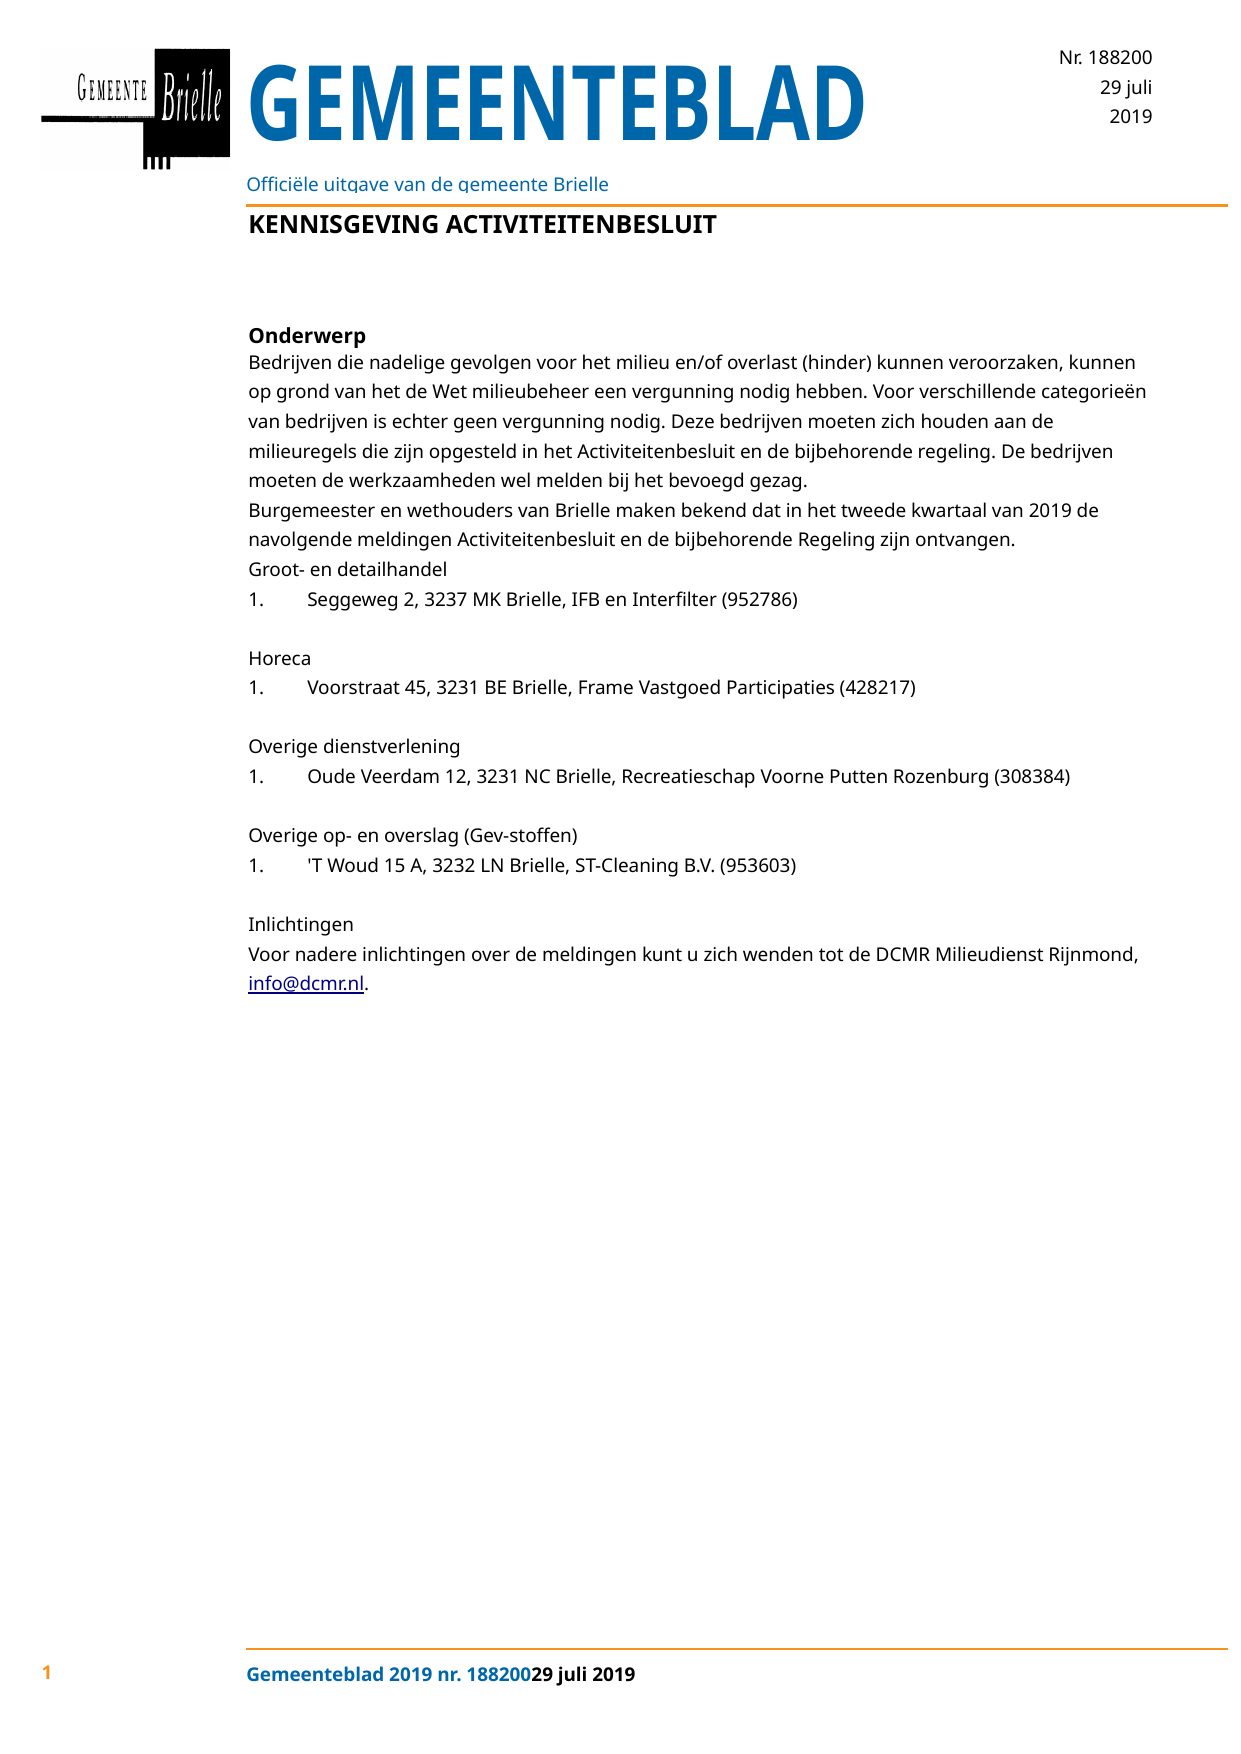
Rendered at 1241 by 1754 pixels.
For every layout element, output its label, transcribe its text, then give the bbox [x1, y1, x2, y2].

text KENNISGEVING ACTIVITEITENBESLUIT [248, 207, 1152, 241]
text Horeca [248, 645, 1152, 671]
text Groot- en detailhandel [248, 556, 1152, 582]
list Seggeweg 2, 3237 MK Brielle, IFB en Interfilter (952786) [248, 586, 1152, 612]
text Voor nadere inlichtingen over de meldingen kunt u zich wenden tot de DCMR Milieudienst Rijnmond, info@dcmr.nl. [248, 941, 1152, 996]
list 'T Woud 15 A, 3232 LN Brielle, ST-Cleaning B.V. (953603) [248, 852, 1152, 878]
text Bedrijven die nadelige gevolgen voor het milieu en/of overlast (hinder) kunnen veroorzaken, kunnen op grond van het de Wet milieubeheer een vergunning nodig hebben. Voor verschillende categorieën van bedrijven is echter geen vergunning nodig. Deze bedrijven moeten zich houden aan de milieuregels die zijn opgesteld in het Activiteitenbesluit en de bijbehorende regeling. De bedrijven moeten de werkzaamheden wel melden bij het bevoegd gezag. [248, 349, 1152, 493]
text Overige op- en overslag (Gev-stoffen) [248, 822, 1152, 848]
text Overige dienstverlening [248, 734, 1152, 759]
text Burgemeester en wethouders van Brielle maken bekend dat in het tweede kwartaal van 2019 de navolgende meldingen Activiteitenbesluit en de bijbehorende Regeling zijn ontvangen. [248, 497, 1152, 552]
list Oude Veerdam 12, 3231 NC Brielle, Recreatieschap Voorne Putten Rozenburg (308384) [248, 763, 1152, 789]
list Voorstraat 45, 3231 BE Brielle, Frame Vastgoed Participaties (428217) [248, 674, 1152, 700]
text Onderwerp [248, 321, 1152, 349]
picture [41, 47, 231, 172]
text Inlichtingen [248, 911, 1152, 937]
